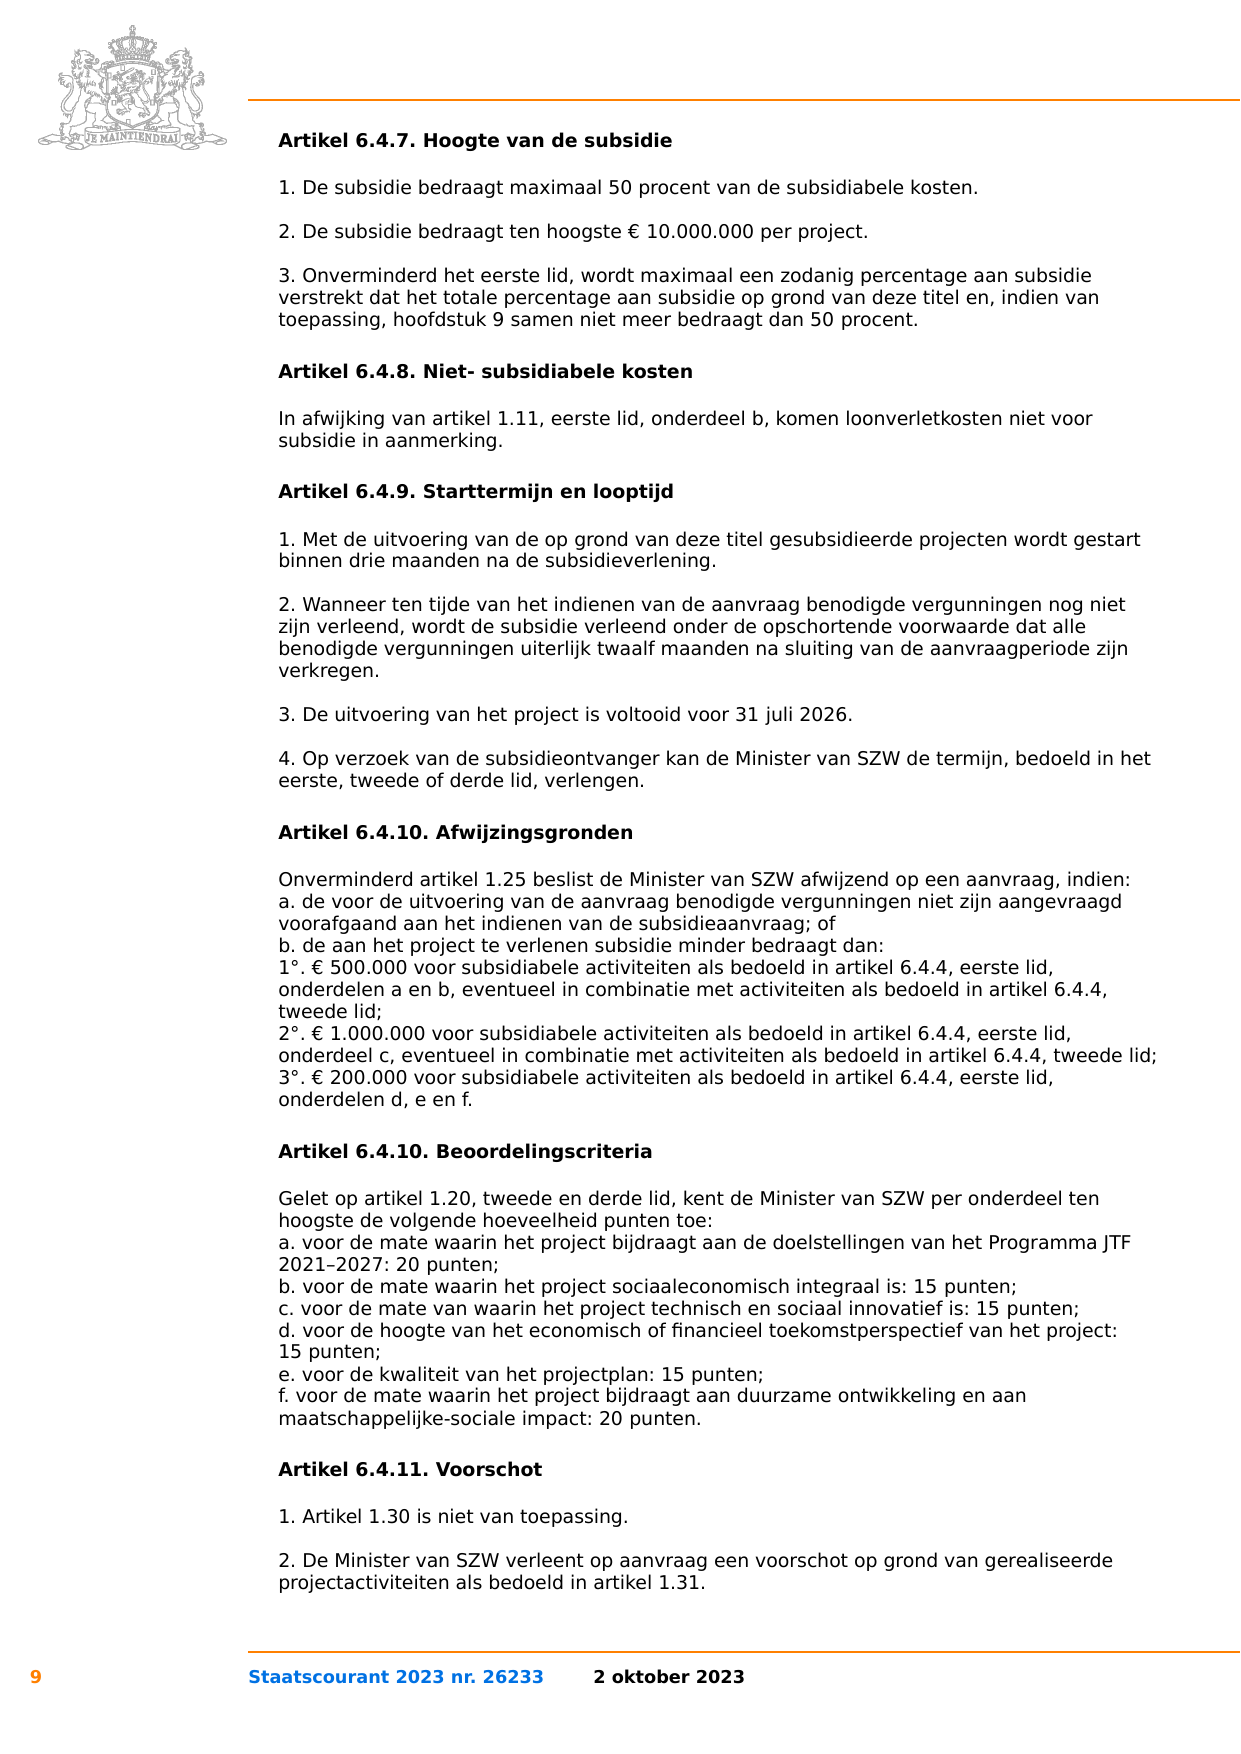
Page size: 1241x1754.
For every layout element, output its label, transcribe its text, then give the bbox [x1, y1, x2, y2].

text Gelet op artikel 1.20, tweede en derde lid, kent de Minister van SZW per onderdeel ten hoogste de volgende hoeveelheid punten toe: [278, 1188, 1163, 1232]
text 1. De subsidie bedraagt maximaal 50 procent van de subsidiabele kosten. [278, 177, 1163, 199]
text 1. Met de uitvoering van de op grond van deze titel gesubsidieerde projecten wordt gestart binnen drie maanden na de subsidieverlening. [278, 528, 1163, 572]
picture [38, 25, 227, 150]
text 2. De Minister van SZW verleent op aanvraag een voorschot op grond van gerealiseerde projectactiviteiten als bedoeld in artikel 1.31. [278, 1550, 1163, 1594]
subtitle Artikel 6.4.7. Hoogte van de subsidie [278, 130, 1163, 152]
text 3°. € 200.000 voor subsidiabele activiteiten als bedoeld in artikel 6.4.4, eerste lid, onderdelen d, e en f. [278, 1067, 1163, 1111]
subtitle Artikel 6.4.10. Beoordelingscriteria [278, 1141, 1163, 1163]
text a. voor de mate waarin het project bijdraagt aan de doelstellingen van het Programma JTF 2021–2027: 20 punten; [278, 1232, 1163, 1276]
text b. voor de mate waarin het project sociaaleconomisch integraal is: 15 punten; [278, 1276, 1163, 1297]
text Onverminderd artikel 1.25 beslist de Minister van SZW afwijzend op een aanvraag, indien: [278, 869, 1163, 891]
subtitle Artikel 6.4.8. Niet- subsidiabele kosten [278, 361, 1163, 382]
text 3. Onverminderd het eerste lid, wordt maximaal een zodanig percentage aan subsidie verstrekt dat het totale percentage aan subsidie op grond van deze titel en, indien van toepassing, hoofdstuk 9 samen niet meer bedraagt dan 50 procent. [278, 264, 1163, 331]
text b. de aan het project te verlenen subsidie minder bedraagt dan: [278, 935, 1163, 957]
text 3. De uitvoering van het project is voltooid voor 31 juli 2026. [278, 704, 1163, 726]
subtitle Artikel 6.4.9. Starttermijn en looptijd [278, 481, 1163, 503]
text 2. De subsidie bedraagt ten hoogste € 10.000.000 per project. [278, 221, 1163, 243]
text 4. Op verzoek van de subsidieontvanger kan de Minister van SZW de termijn, bedoeld in het eerste, tweede of derde lid, verlengen. [278, 748, 1163, 792]
text f. voor de mate waarin het project bijdraagt aan duurzame ontwikkeling en aan maatschappelijke-sociale impact: 20 punten. [278, 1385, 1163, 1429]
text e. voor de kwaliteit van het projectplan: 15 punten; [278, 1363, 1163, 1385]
subtitle Artikel 6.4.11. Voorschot [278, 1459, 1163, 1481]
text 1°. € 500.000 voor subsidiabele activiteiten als bedoeld in artikel 6.4.4, eerste lid, onderdelen a en b, eventueel in combinatie met activiteiten als bedoeld in artikel 6.4.4, tweede lid; [278, 957, 1163, 1023]
text In afwijking van artikel 1.11, eerste lid, onderdeel b, komen loonverletkosten niet voor subsidie in aanmerking. [278, 407, 1163, 451]
text 2. Wanneer ten tijde van het indienen van de aanvraag benodigde vergunningen nog niet zijn verleend, wordt de subsidie verleend onder de opschortende voorwaarde dat alle benodigde vergunningen uiterlijk twaalf maanden na sluiting van de aanvraagperiode zijn verkregen. [278, 594, 1163, 682]
text a. de voor de uitvoering van de aanvraag benodigde vergunningen niet zijn aangevraagd voorafgaand aan het indienen van de subsidieaanvraag; of [278, 891, 1163, 935]
subtitle Artikel 6.4.10. Afwijzingsgronden [278, 822, 1163, 844]
text 1. Artikel 1.30 is niet van toepassing. [278, 1506, 1163, 1528]
text d. voor de hoogte van het economisch of financieel toekomstperspectief van het project: 15 punten; [278, 1319, 1163, 1363]
text 2°. € 1.000.000 voor subsidiabele activiteiten als bedoeld in artikel 6.4.4, eerste lid, onderdeel c, eventueel in combinatie met activiteiten als bedoeld in artikel 6.4.4, tweede lid; [278, 1023, 1163, 1067]
text c. voor de mate van waarin het project technisch en sociaal innovatief is: 15 punten; [278, 1297, 1163, 1319]
